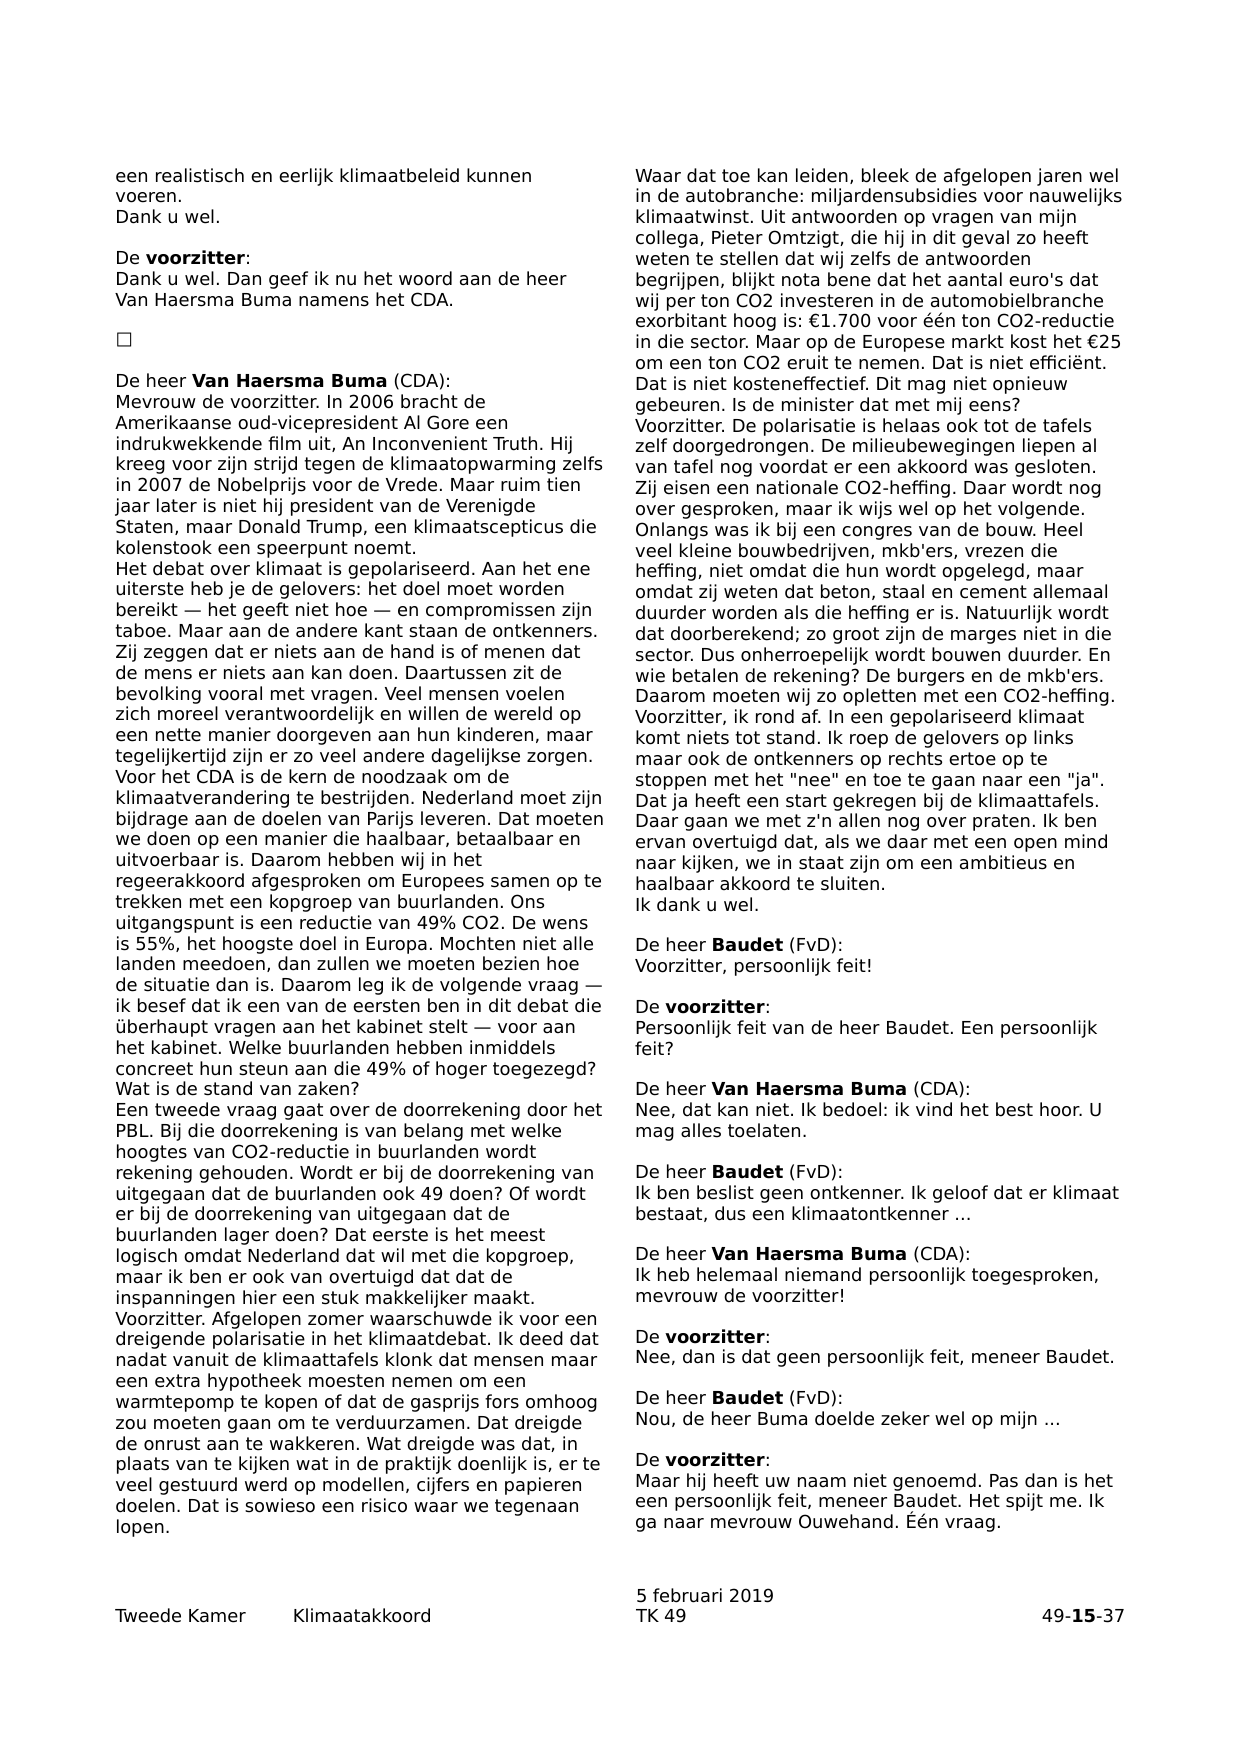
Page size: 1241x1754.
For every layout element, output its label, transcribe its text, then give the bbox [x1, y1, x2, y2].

text Voorzitter, ik rond af. In een gepolariseerd klimaat komt niets tot stand. Ik roep de gelovers op links maar ook de ontkenners op rechts ertoe op te stoppen met het "nee" en toe te gaan naar een "ja". Dat ja heeft een start gekregen bij de klimaattafels. Daar gaan we met z'n allen nog over praten. Ik ben ervan overtuigd dat, als we daar met een open mind naar kijken, we in staat zijn om een ambitieus en haalbaar akkoord te sluiten. [635, 707, 1125, 894]
text De voorzitter: [635, 1326, 1125, 1347]
text Persoonlijk feit van de heer Baudet. Een persoonlijk feit? [635, 1018, 1125, 1059]
text De heer Van Haersma Buma (CDA): [635, 1079, 1125, 1100]
text ⬜ [115, 330, 605, 351]
text De voorzitter: [635, 997, 1125, 1018]
text Mevrouw de voorzitter. In 2006 bracht de Amerikaanse oud-vicepresident Al Gore een indrukwekkende film uit, An Inconvenient Truth. Hij kreeg voor zijn strijd tegen de klimaatopwarming zelfs in 2007 de Nobelprijs voor de Vrede. Maar ruim tien jaar later is niet hij president van de Verenigde Staten, maar Donald Trump, een klimaatscepticus die kolenstook een speerpunt noemt. [115, 392, 605, 558]
text Ik ben beslist geen ontkenner. Ik geloof dat er klimaat bestaat, dus een klimaatontkenner ... [635, 1182, 1125, 1224]
text Maar hij heeft uw naam niet genoemd. Pas dan is het een persoonlijk feit, meneer Baudet. Het spijt me. Ik ga naar mevrouw Ouwehand. Één vraag. [635, 1470, 1125, 1533]
text Nou, de heer Buma doelde zeker wel op mijn ... [635, 1409, 1125, 1429]
text Voorzitter. De polarisatie is helaas ook tot de tafels zelf doorgedrongen. De milieubewegingen liepen al van tafel nog voordat er een akkoord was gesloten. Zij eisen een nationale CO2-heffing. Daar wordt nog over gesproken, maar ik wijs wel op het volgende. Onlangs was ik bij een congres van de bouw. Heel veel kleine bouwbedrijven, mkb'ers, vrezen die heffing, niet omdat die hun wordt opgelegd, maar omdat zij weten dat beton, staal en cement allemaal duurder worden als die heffing er is. Natuurlijk wordt dat doorberekend; zo groot zijn de marges niet in die sector. Dus onherroepelijk wordt bouwen duurder. En wie betalen de rekening? De burgers en de mkb'ers. Daarom moeten wij zo opletten met een CO2-heffing. [635, 415, 1125, 707]
text Waar dat toe kan leiden, bleek de afgelopen jaren wel in de autobranche: miljardensubsidies voor nauwelijks klimaatwinst. Uit antwoorden op vragen van mijn collega, Pieter Omtzigt, die hij in dit geval zo heeft weten te stellen dat wij zelfs de antwoorden begrijpen, blijkt nota bene dat het aantal euro's dat wij per ton CO2 investeren in de automobielbranche exorbitant hoog is: €1.700 voor één ton CO2-reductie in die sector. Maar op de Europese markt kost het €25 om een ton CO2 eruit te nemen. Dat is niet efficiënt. Dat is niet kosteneffectief. Dit mag niet opnieuw gebeuren. Is de minister dat met mij eens? [635, 165, 1125, 415]
text De heer Baudet (FvD): [635, 935, 1125, 956]
text een realistisch en eerlijk klimaatbeleid kunnen voeren. [115, 165, 605, 207]
text De voorzitter: [635, 1449, 1125, 1470]
text De voorzitter: [115, 248, 605, 268]
text De heer Baudet (FvD): [635, 1388, 1125, 1409]
text De heer Van Haersma Buma (CDA): [635, 1244, 1125, 1265]
text Een tweede vraag gaat over de doorrekening door het PBL. Bij die doorrekening is van belang met welke hoogtes van CO2-reductie in buurlanden wordt rekening gehouden. Wordt er bij de doorrekening van uitgegaan dat de buurlanden ook 49 doen? Of wordt er bij de doorrekening van uitgegaan dat de buurlanden lager doen? Dat eerste is het meest logisch omdat Nederland dat wil met die kopgroep, maar ik ben er ook van overtuigd dat dat de inspanningen hier een stuk makkelijker maakt. [115, 1100, 605, 1308]
text Ik dank u wel. [635, 894, 1125, 915]
text Ik heb helemaal niemand persoonlijk toegesproken, mevrouw de voorzitter! [635, 1265, 1125, 1306]
text Voorzitter, persoonlijk feit! [635, 956, 1125, 977]
text Dank u wel. Dan geef ik nu het woord aan de heer Van Haersma Buma namens het CDA. [115, 268, 605, 310]
text Het debat over klimaat is gepolariseerd. Aan het ene uiterste heb je de gelovers: het doel moet worden bereikt — het geeft niet hoe — en compromissen zijn taboe. Maar aan de andere kant staan de ontkenners. Zij zeggen dat er niets aan de hand is of menen dat de mens er niets aan kan doen. Daartussen zit de bevolking vooral met vragen. Veel mensen voelen zich moreel verantwoordelijk en willen de wereld op een nette manier doorgeven aan hun kinderen, maar tegelijkertijd zijn er zo veel andere dagelijkse zorgen. Voor het CDA is de kern de noodzaak om de klimaatverandering te bestrijden. Nederland moet zijn bijdrage aan de doelen van Parijs leveren. Dat moeten we doen op een manier die haalbaar, betaalbaar en uitvoerbaar is. Daarom hebben wij in het regeerakkoord afgesproken om Europees samen op te trekken met een kopgroep van buurlanden. Ons uitgangspunt is een reductie van 49% CO2. De wens is 55%, het hoogste doel in Europa. Mochten niet alle landen meedoen, dan zullen we moeten bezien hoe de situatie dan is. Daarom leg ik de volgende vraag — ik besef dat ik een van de eersten ben in dit debat die überhaupt vragen aan het kabinet stelt — voor aan het kabinet. Welke buurlanden hebben inmiddels concreet hun steun aan die 49% of hoger toegezegd? Wat is de stand van zaken? [115, 558, 605, 1100]
text Nee, dan is dat geen persoonlijk feit, meneer Baudet. [635, 1347, 1125, 1368]
text Voorzitter. Afgelopen zomer waarschuwde ik voor een dreigende polarisatie in het klimaatdebat. Ik deed dat nadat vanuit de klimaattafels klonk dat mensen maar een extra hypotheek moesten nemen om een warmtepomp te kopen of dat de gasprijs fors omhoog zou moeten gaan om te verduurzamen. Dat dreigde de onrust aan te wakkeren. Wat dreigde was dat, in plaats van te kijken wat in de praktijk doenlijk is, er te veel gestuurd werd op modellen, cijfers en papieren doelen. Dat is sowieso een risico waar we tegenaan lopen. [115, 1308, 605, 1537]
text Dank u wel. [115, 207, 605, 228]
text De heer Baudet (FvD): [635, 1162, 1125, 1182]
text De heer Van Haersma Buma (CDA): [115, 371, 605, 392]
text Nee, dat kan niet. Ik bedoel: ik vind het best hoor. U mag alles toelaten. [635, 1100, 1125, 1142]
